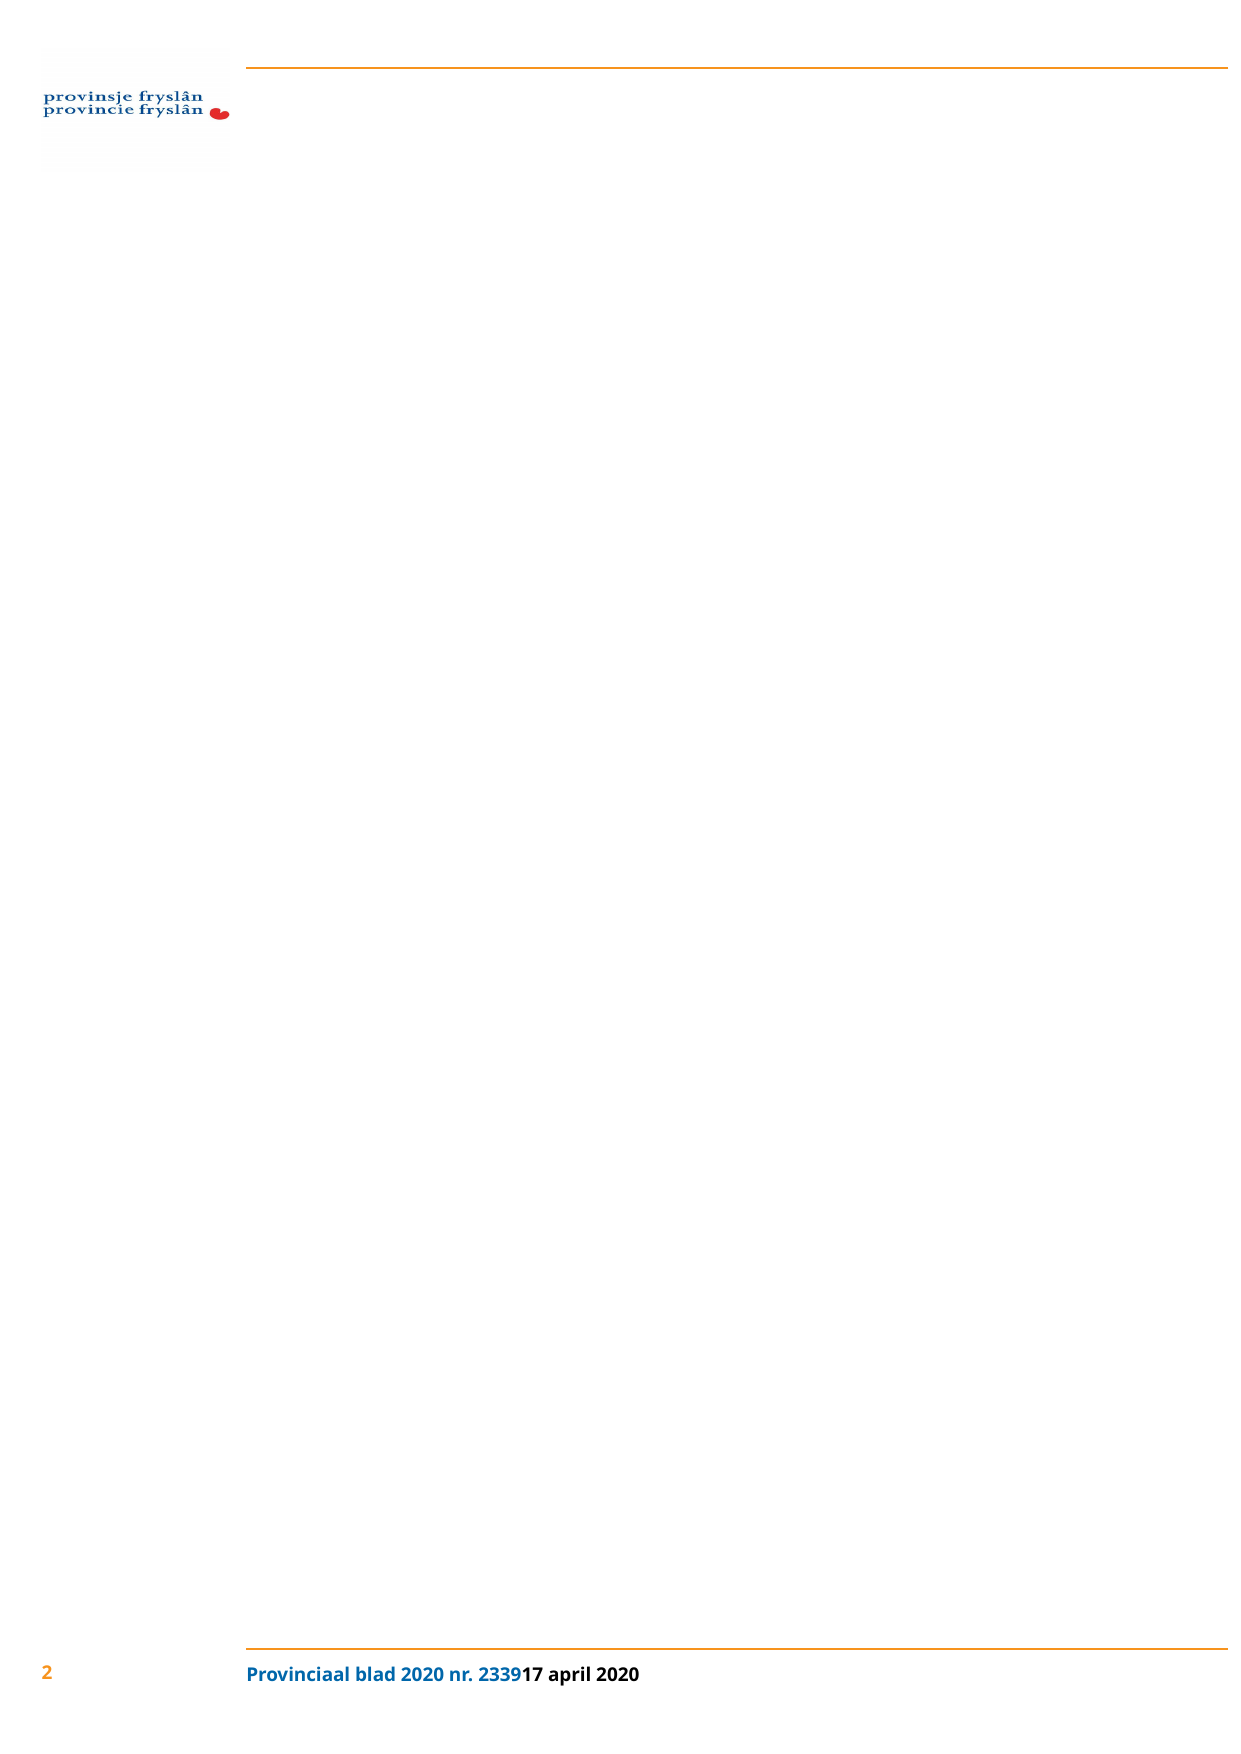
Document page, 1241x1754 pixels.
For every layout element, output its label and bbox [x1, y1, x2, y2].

picture [41, 47, 231, 172]
